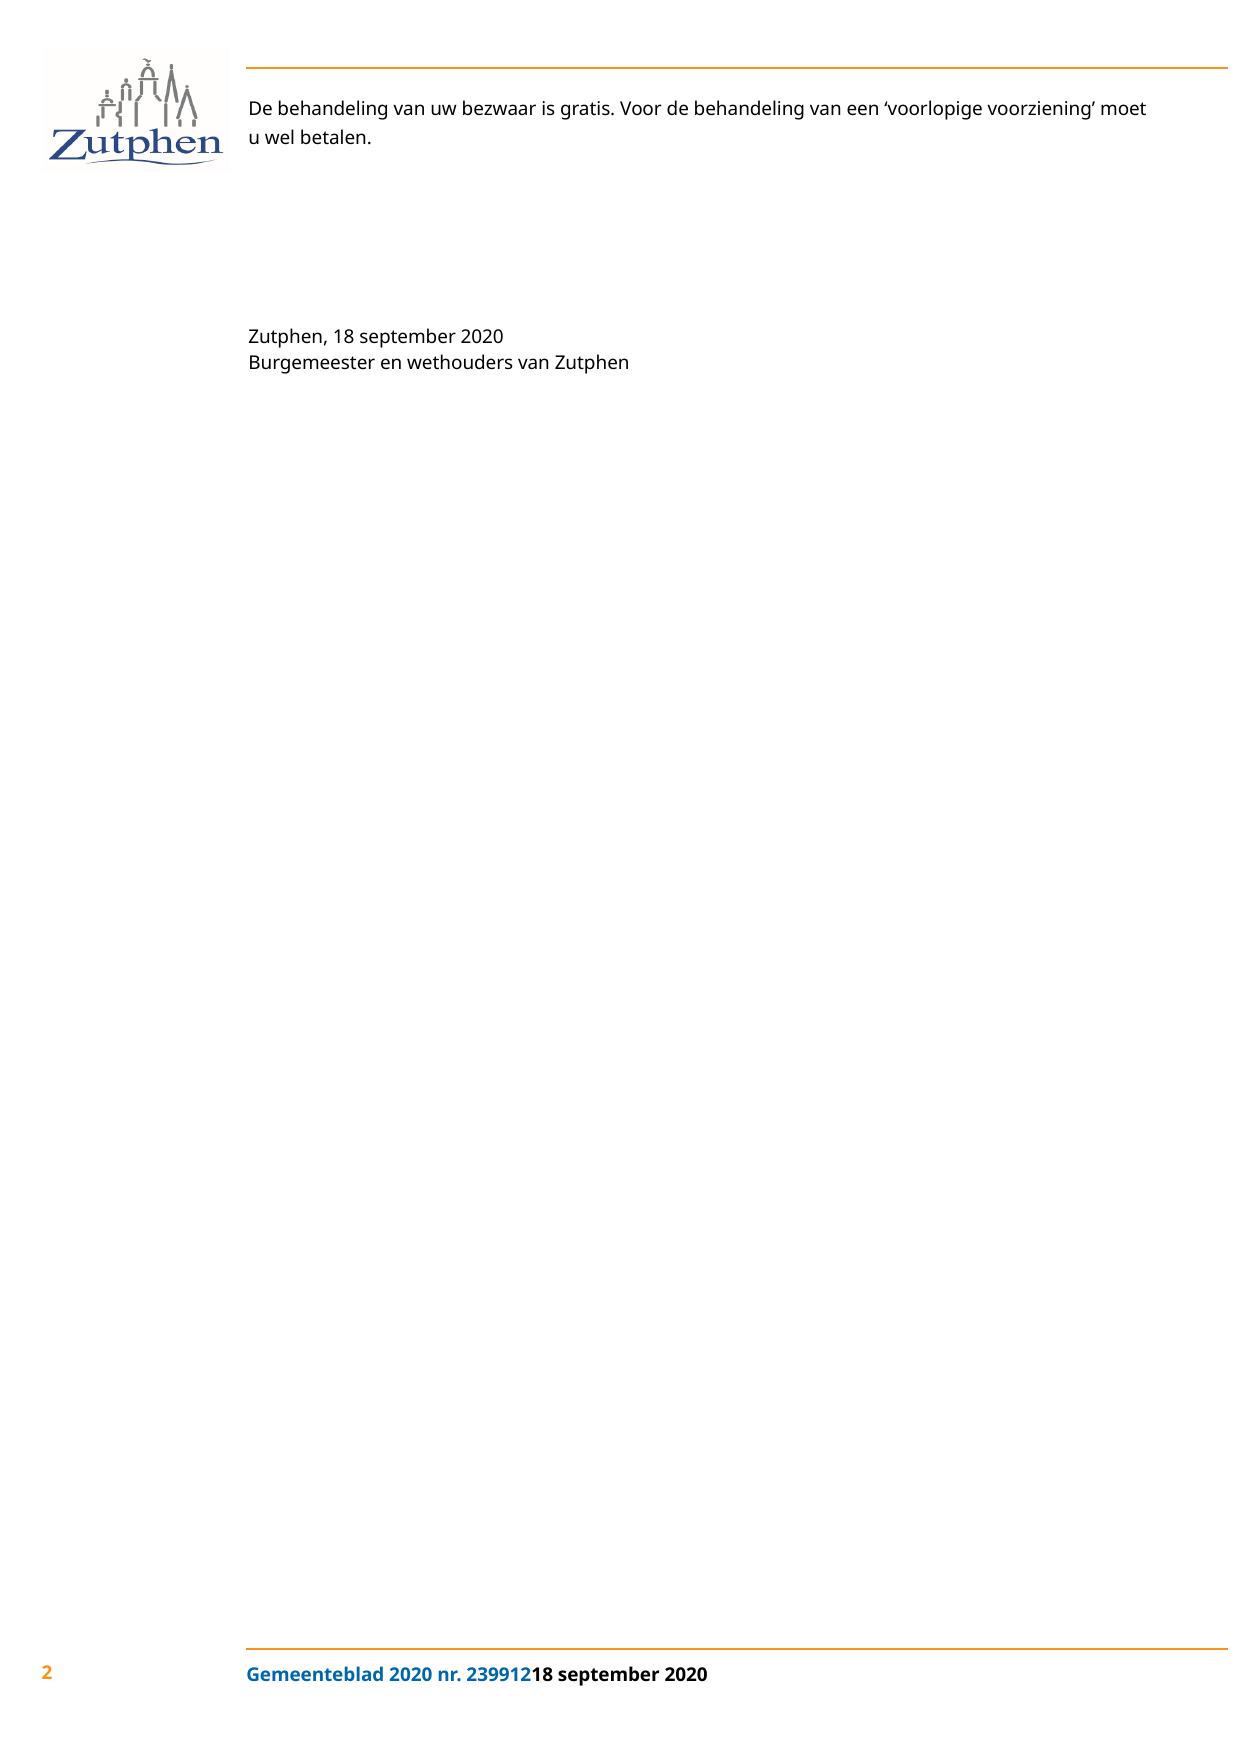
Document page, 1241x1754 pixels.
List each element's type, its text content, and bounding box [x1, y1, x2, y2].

picture [41, 47, 231, 172]
text Zutphen, 18 september 2020 [248, 323, 1152, 349]
text Burgemeester en wethouders van Zutphen [248, 349, 1152, 375]
text De behandeling van uw bezwaar is gratis. Voor de behandeling van een ‘voorlopige voorziening’ moet u wel betalen. [248, 95, 1152, 150]
